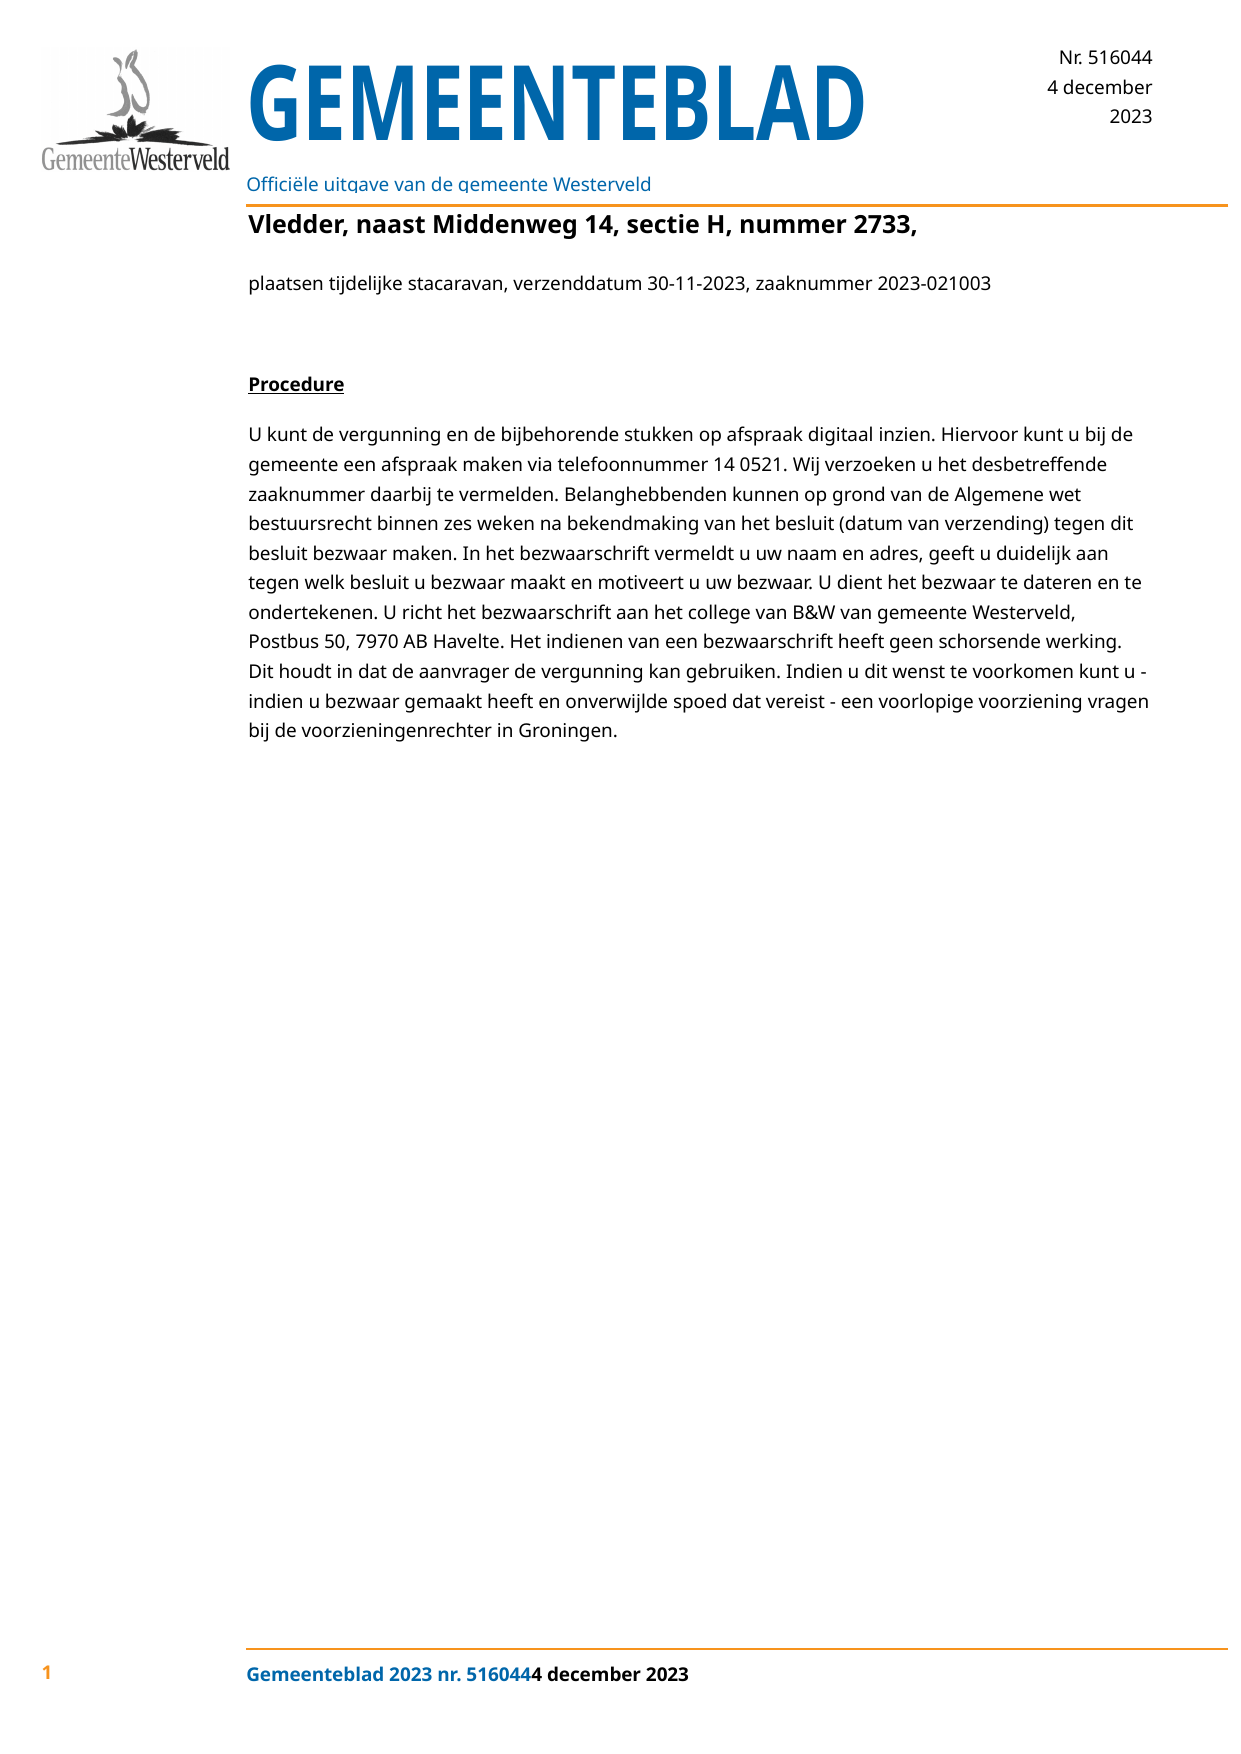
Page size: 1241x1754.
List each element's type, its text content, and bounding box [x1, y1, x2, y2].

text Vledder, naast Middenweg 14, sectie H, nummer 2733, [248, 207, 1152, 241]
picture [41, 47, 231, 172]
text U kunt de vergunning en de bijbehorende stukken op afspraak digitaal inzien. Hiervoor kunt u bij de gemeente een afspraak maken via telefoonnummer 14 0521. Wij verzoeken u het desbetreffende zaaknummer daarbij te vermelden. Belanghebbenden kunnen op grond van de Algemene wet bestuursrecht binnen zes weken na bekendmaking van het besluit (datum van verzending) tegen dit besluit bezwaar maken. In het bezwaarschrift vermeldt u uw naam en adres, geeft u duidelijk aan tegen welk besluit u bezwaar maakt en motiveert u uw bezwaar. U dient het bezwaar te dateren en te ondertekenen. U richt het bezwaarschrift aan het college van B&W van gemeente Westerveld, Postbus 50, 7970 AB Havelte. Het indienen van een bezwaarschrift heeft geen schorsende werking. Dit houdt in dat de aanvrager de vergunning kan gebruiken. Indien u dit wenst te voorkomen kunt u - indien u bezwaar gemaakt heeft en onverwijlde spoed dat vereist - een voorlopige voorziening vragen bij de voorzieningenrechter in Groningen. [248, 422, 1152, 743]
text plaatsen tijdelijke stacaravan, verzenddatum 30-11-2023, zaaknummer 2023-021003 [248, 270, 1152, 296]
text Procedure [248, 371, 1152, 397]
